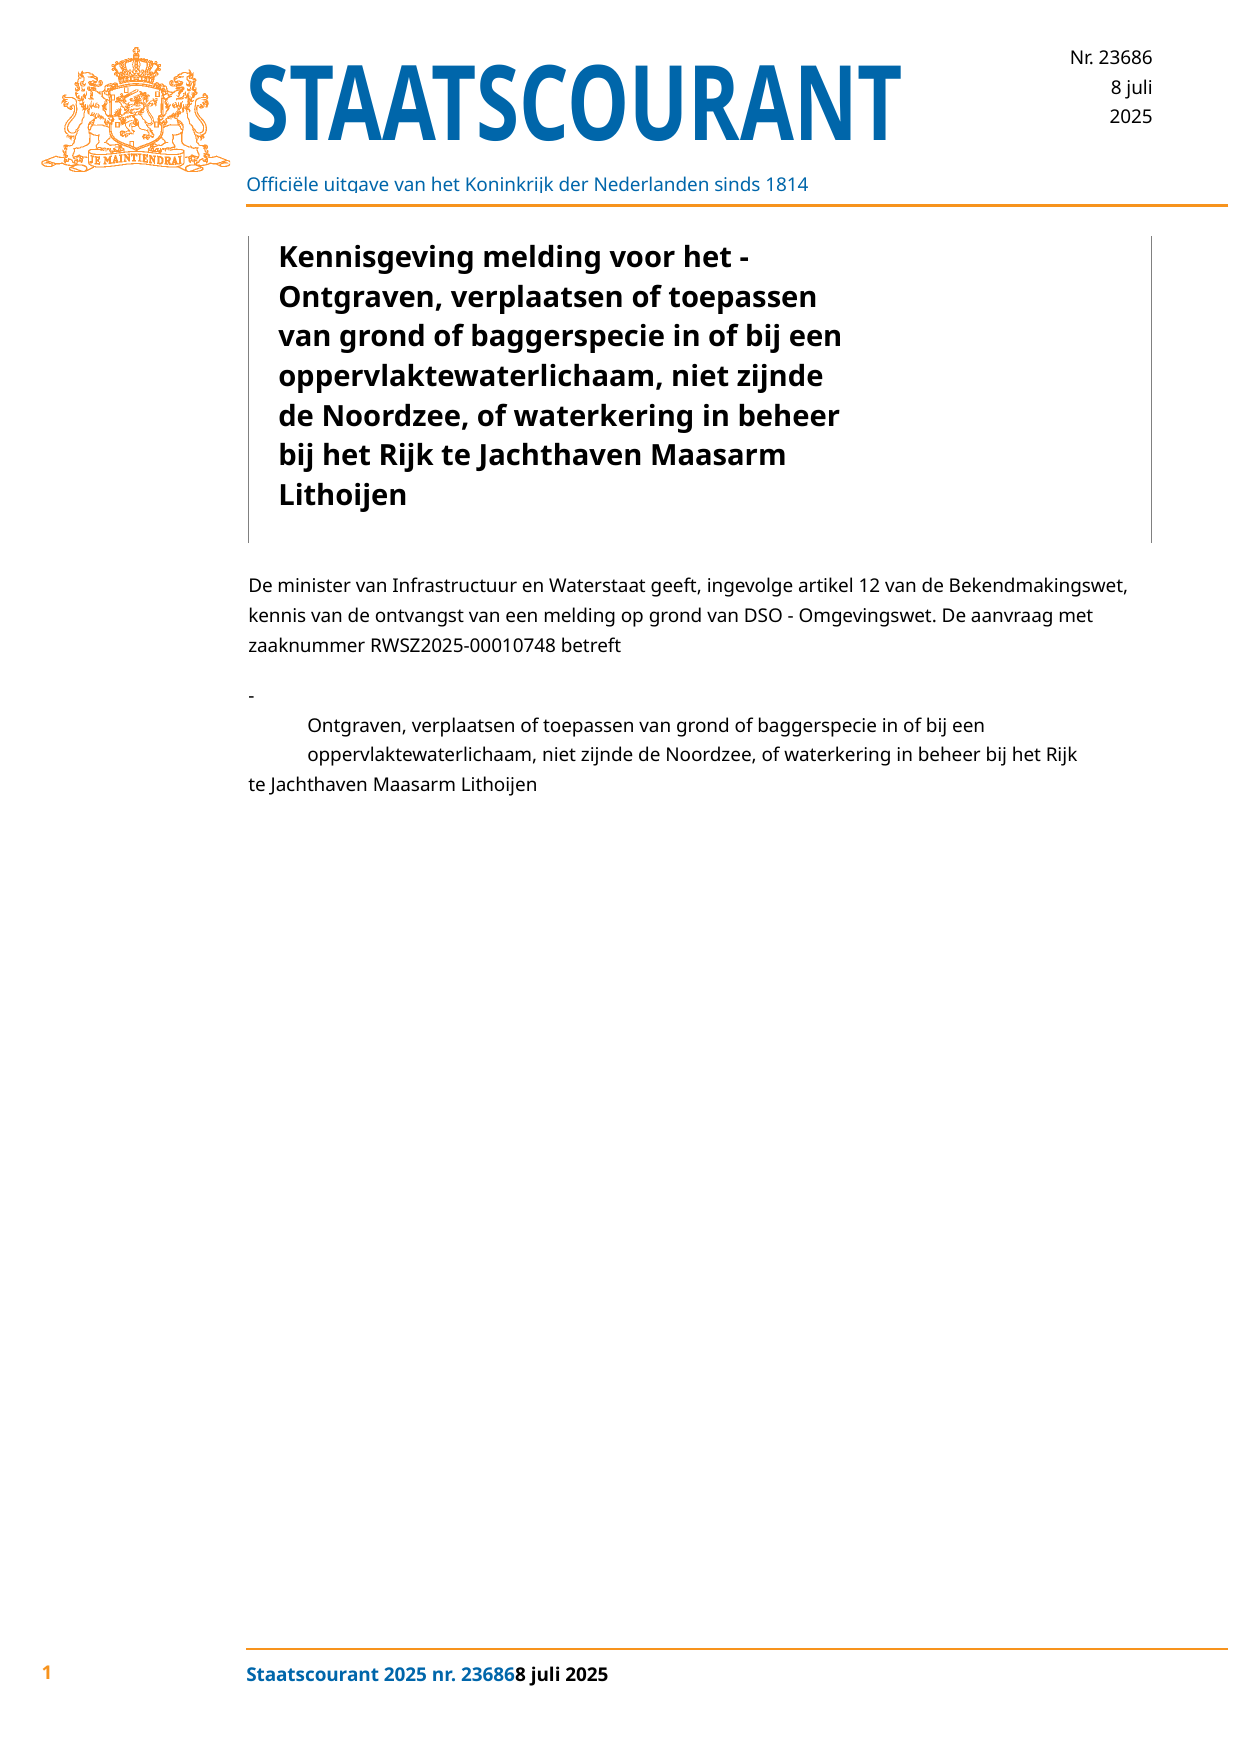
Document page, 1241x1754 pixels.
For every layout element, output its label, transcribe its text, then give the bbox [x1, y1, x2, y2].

text De minister van Infrastructuur en Waterstaat geeft, ingevolge artikel 12 van de Bekendmakingswet, kennis van de ontvangst van een melding op grond van DSO - Omgevingswet. De aanvraag met zaaknummer RWSZ2025-00010748 betreft [248, 573, 1152, 658]
table_header [850, 236, 912, 413]
table_header [850, 414, 1151, 543]
list Ontgraven, verplaatsen of toepassen van grond of baggerspecie in of bij een oppervlaktewaterlichaam, niet zijnde de Noordzee, of waterkering in beheer bij het Rijk [248, 712, 1152, 767]
picture [912, 236, 1090, 414]
text te Jachthaven Maasarm Lithoijen [248, 771, 1152, 797]
picture [41, 47, 231, 172]
table_header [1090, 236, 1151, 413]
table_header Kennisgeving melding voor het -Ontgraven, verplaatsen of toepassen van grond of baggerspecie in of bij een oppervlaktewaterlichaam, niet zijnde de Noordzee, of waterkering in beheer bij het Rijk te Jachthaven Maasarm Lithoijen [249, 236, 850, 543]
